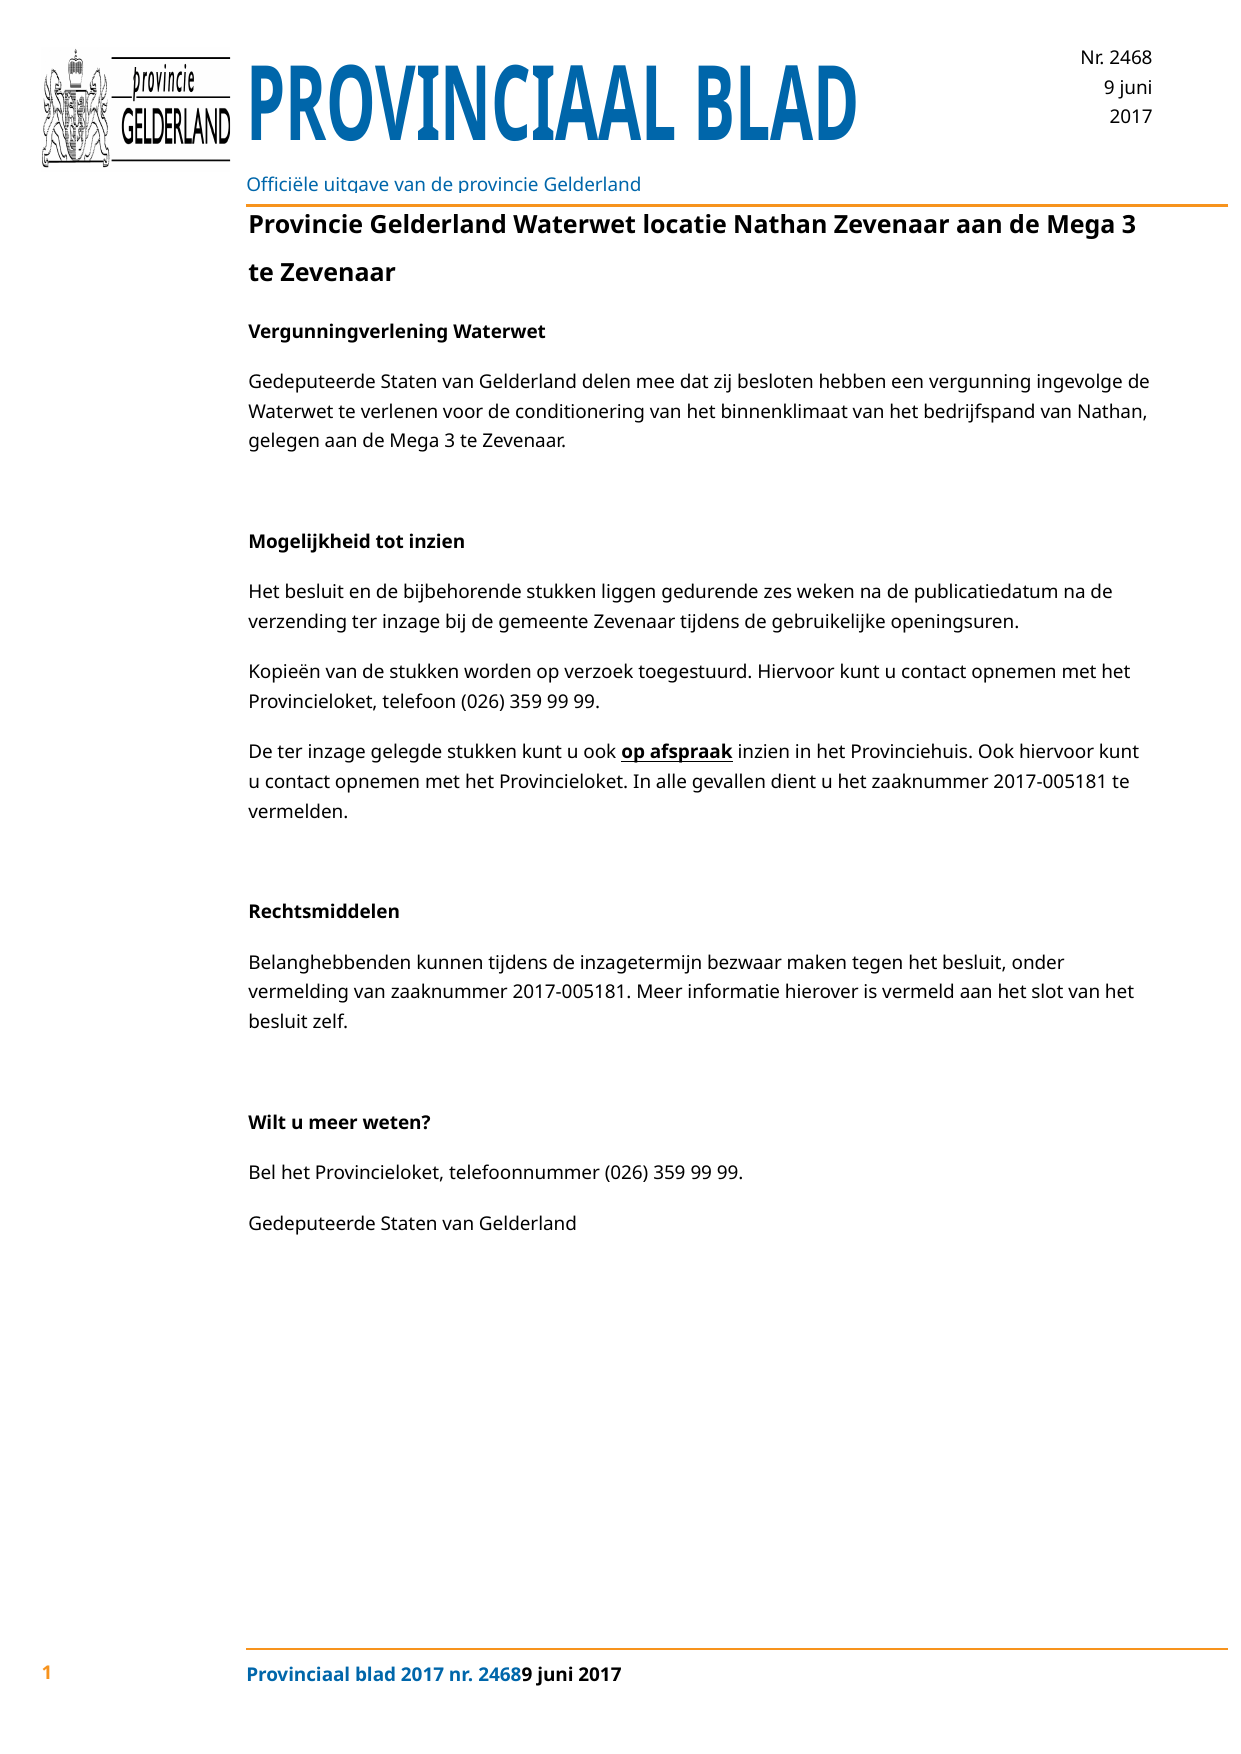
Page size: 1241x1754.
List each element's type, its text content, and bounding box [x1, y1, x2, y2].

picture [41, 47, 231, 172]
text Gedeputeerde Staten van Gelderland delen mee dat zij besloten hebben een vergunning ingevolge de Waterwet te verlenen voor de conditionering van het binnenklimaat van het bedrijfspand van Nathan, gelegen aan de Mega 3 te Zevenaar. [248, 368, 1152, 453]
text Gedeputeerde Staten van Gelderland [248, 1210, 1152, 1236]
text Kopieën van de stukken worden op verzoek toegestuurd. Hiervoor kunt u contact opnemen met het Provincieloket, telefoon (026) 359 99 99. [248, 659, 1152, 714]
text Belanghebbenden kunnen tijdens de inzagetermijn bezwaar maken tegen het besluit, onder vermelding van zaaknummer 2017-005181. Meer informatie hierover is vermeld aan het slot van het besluit zelf. [248, 949, 1152, 1034]
text Vergunningverlening Waterwet [248, 318, 1152, 344]
text Het besluit en de bijbehorende stukken liggen gedurende zes weken na de publicatiedatum na de verzending ter inzage bij de gemeente Zevenaar tijdens de gebruikelijke openingsuren. [248, 579, 1152, 634]
text Bel het Provincieloket, telefoonnummer (026) 359 99 99. [248, 1159, 1152, 1185]
text Wilt u meer weten? [248, 1109, 1152, 1135]
text Provincie Gelderland Waterwet locatie Nathan Zevenaar aan de Mega 3 te Zevenaar [248, 207, 1152, 288]
text De ter inzage gelegde stukken kunt u ook op afspraak inzien in het Provinciehuis. Ook hiervoor kunt u contact opnemen met het Provincieloket. In alle gevallen dient u het zaaknummer 2017-005181 te vermelden. [248, 739, 1152, 824]
text Mogelijkheid tot inzien [248, 528, 1152, 554]
text Rechtsmiddelen [248, 899, 1152, 924]
